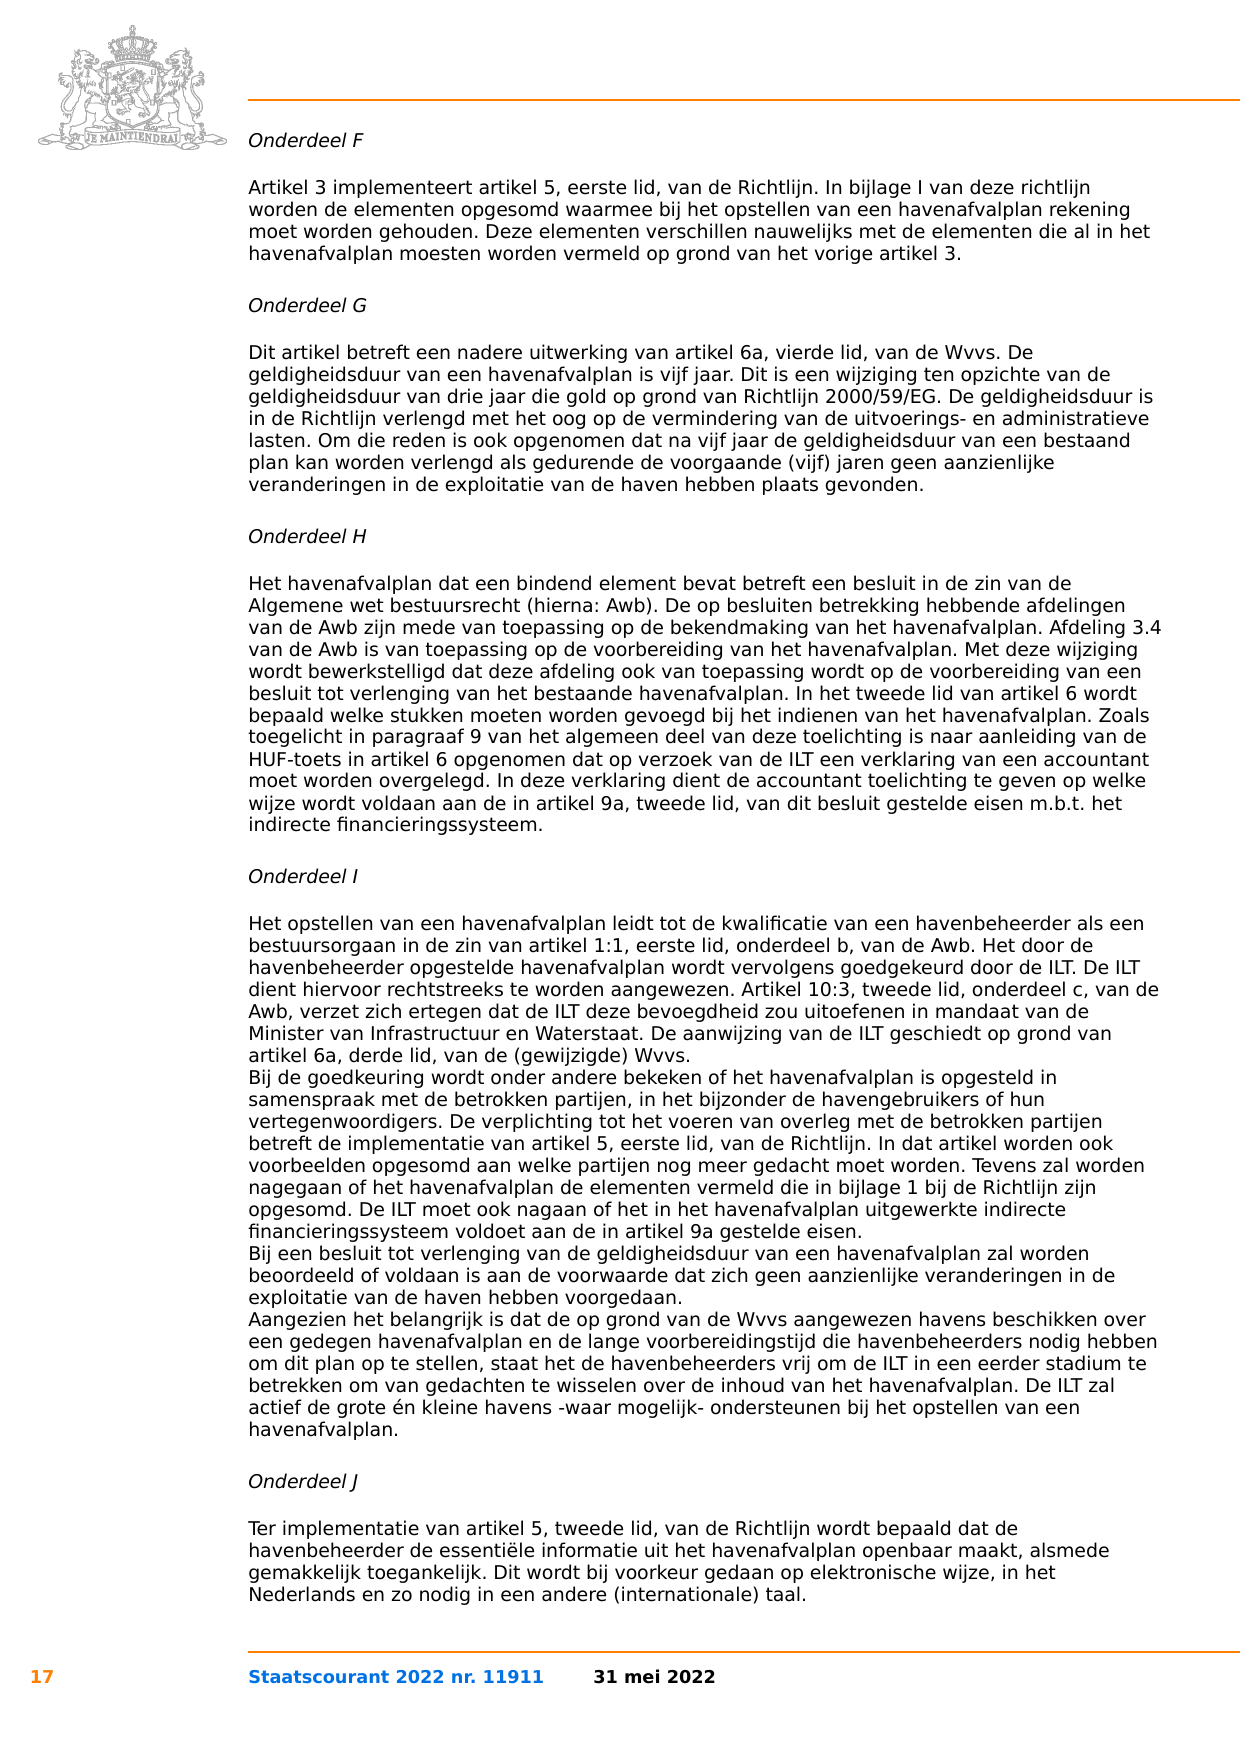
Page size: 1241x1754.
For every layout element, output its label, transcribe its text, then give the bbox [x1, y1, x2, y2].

text Bij een besluit tot verlenging van de geldigheidsduur van een havenafvalplan zal worden beoordeeld of voldaan is aan de voorwaarde dat zich geen aanzienlijke veranderingen in de exploitatie van de haven hebben voorgedaan. [248, 1243, 1163, 1309]
subtitle Onderdeel J [248, 1471, 1163, 1493]
text Artikel 3 implementeert artikel 5, eerste lid, van de Richtlijn. In bijlage I van deze richtlijn worden de elementen opgesomd waarmee bij het opstellen van een havenafvalplan rekening moet worden gehouden. Deze elementen verschillen nauwelijks met de elementen die al in het havenafvalplan moesten worden vermeld op grond van het vorige artikel 3. [248, 177, 1163, 265]
picture [38, 25, 227, 150]
text Ter implementatie van artikel 5, tweede lid, van de Richtlijn wordt bepaald dat de havenbeheerder de essentiële informatie uit het havenafvalplan openbaar maakt, alsmede gemakkelijk toegankelijk. Dit wordt bij voorkeur gedaan op elektronische wijze, in het Nederlands en zo nodig in een andere (internationale) taal. [248, 1518, 1163, 1606]
text Bij de goedkeuring wordt onder andere bekeken of het havenafvalplan is opgesteld in samenspraak met de betrokken partijen, in het bijzonder de havengebruikers of hun vertegenwoordigers. De verplichting tot het voeren van overleg met de betrokken partijen betreft de implementatie van artikel 5, eerste lid, van de Richtlijn. In dat artikel worden ook voorbeelden opgesomd aan welke partijen nog meer gedacht moet worden. Tevens zal worden nagegaan of het havenafvalplan de elementen vermeld die in bijlage 1 bij de Richtlijn zijn opgesomd. De ILT moet ook nagaan of het in het havenafvalplan uitgewerkte indirecte financieringssysteem voldoet aan de in artikel 9a gestelde eisen. [248, 1067, 1163, 1243]
subtitle Onderdeel I [248, 866, 1163, 888]
text Het havenafvalplan dat een bindend element bevat betreft een besluit in de zin van de Algemene wet bestuursrecht (hierna: Awb). De op besluiten betrekking hebbende afdelingen van de Awb zijn mede van toepassing op de bekendmaking van het havenafvalplan. Afdeling 3.4 van de Awb is van toepassing op de voorbereiding van het havenafvalplan. Met deze wijziging wordt bewerkstelligd dat deze afdeling ook van toepassing wordt op de voorbereiding van een besluit tot verlenging van het bestaande havenafvalplan. In het tweede lid van artikel 6 wordt bepaald welke stukken moeten worden gevoegd bij het indienen van het havenafvalplan. Zoals toegelicht in paragraaf 9 van het algemeen deel van deze toelichting is naar aanleiding van de HUF-toets in artikel 6 opgenomen dat op verzoek van de ILT een verklaring van een accountant moet worden overgelegd. In deze verklaring dient de accountant toelichting te geven op welke wijze wordt voldaan aan de in artikel 9a, tweede lid, van dit besluit gestelde eisen m.b.t. het indirecte financieringssysteem. [248, 573, 1163, 836]
text Het opstellen van een havenafvalplan leidt tot de kwalificatie van een havenbeheerder als een bestuursorgaan in de zin van artikel 1:1, eerste lid, onderdeel b, van de Awb. Het door de havenbeheerder opgestelde havenafvalplan wordt vervolgens goedgekeurd door de ILT. De ILT dient hiervoor rechtstreeks te worden aangewezen. Artikel 10:3, tweede lid, onderdeel c, van de Awb, verzet zich ertegen dat de ILT deze bevoegdheid zou uitoefenen in mandaat van de Minister van Infrastructuur en Waterstaat. De aanwijzing van de ILT geschiedt op grond van artikel 6a, derde lid, van de (gewijzigde) Wvvs. [248, 913, 1163, 1067]
subtitle Onderdeel H [248, 526, 1163, 548]
subtitle Onderdeel F [248, 130, 1163, 152]
subtitle Onderdeel G [248, 295, 1163, 317]
text Dit artikel betreft een nadere uitwerking van artikel 6a, vierde lid, van de Wvvs. De geldigheidsduur van een havenafvalplan is vijf jaar. Dit is een wijziging ten opzichte van de geldigheidsduur van drie jaar die gold op grond van Richtlijn 2000/59/EG. De geldigheidsduur is in de Richtlijn verlengd met het oog op de vermindering van de uitvoerings- en administratieve lasten. Om die reden is ook opgenomen dat na vijf jaar de geldigheidsduur van een bestaand plan kan worden verlengd als gedurende de voorgaande (vijf) jaren geen aanzienlijke veranderingen in de exploitatie van de haven hebben plaats gevonden. [248, 342, 1163, 496]
text Aangezien het belangrijk is dat de op grond van de Wvvs aangewezen havens beschikken over een gedegen havenafvalplan en de lange voorbereidingstijd die havenbeheerders nodig hebben om dit plan op te stellen, staat het de havenbeheerders vrij om de ILT in een eerder stadium te betrekken om van gedachten te wisselen over de inhoud van het havenafvalplan. De ILT zal actief de grote én kleine havens -waar mogelijk- ondersteunen bij het opstellen van een havenafvalplan. [248, 1309, 1163, 1441]
